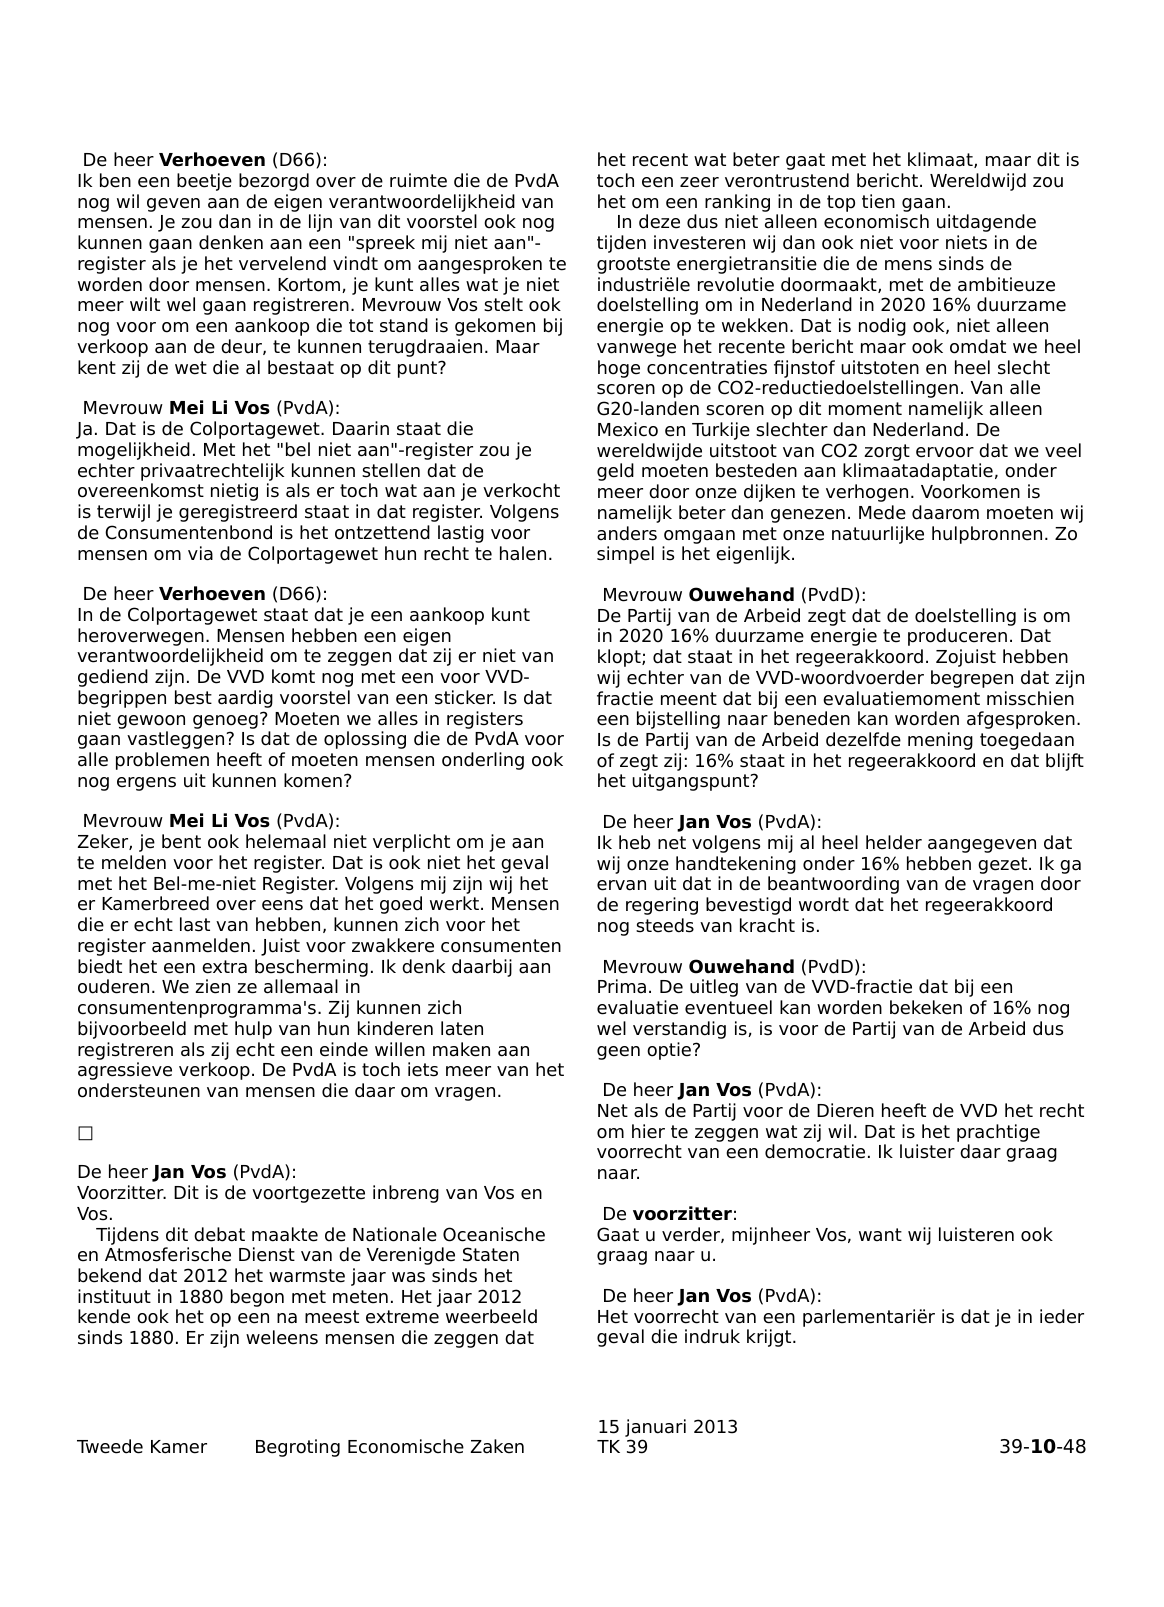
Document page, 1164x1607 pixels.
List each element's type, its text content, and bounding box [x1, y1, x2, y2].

text De heer Verhoeven (D66): [77, 584, 567, 605]
text De heer Jan Vos (PvdA): [596, 1080, 1087, 1101]
text Mevrouw Mei Li Vos (PvdA): [77, 398, 567, 419]
text Voorzitter. Dit is de voortgezette inbreng van Vos en Vos. [77, 1183, 567, 1224]
text De heer Jan Vos (PvdA): [596, 812, 1087, 833]
text De heer Jan Vos (PvdA): [77, 1162, 567, 1183]
text De voorzitter: [596, 1204, 1087, 1224]
text In de Colportagewet staat dat je een aankoop kunt heroverwegen. Mensen hebben een eigen verantwoordelijkheid om te zeggen dat zij er niet van gediend zijn. De VVD komt nog met een voor VVD-begrippen best aardig voorstel van een sticker. Is dat niet gewoon genoeg? Moeten we alles in registers gaan vastleggen? Is dat de oplossing die de PvdA voor alle problemen heeft of moeten mensen onderling ook nog ergens uit kunnen komen? [77, 605, 567, 791]
text Net als de Partij voor de Dieren heeft de VVD het recht om hier te zeggen wat zij wil. Dat is het prachtige voorrecht van een democratie. Ik luister daar graag naar. [596, 1101, 1087, 1184]
text Zeker, je bent ook helemaal niet verplicht om je aan te melden voor het register. Dat is ook niet het geval met het Bel-me-niet Register. Volgens mij zijn wij het er Kamerbreed over eens dat het goed werkt. Mensen die er echt last van hebben, kunnen zich voor het register aanmelden. Juist voor zwakkere consumenten biedt het een extra bescherming. Ik denk daarbij aan ouderen. We zien ze allemaal in consumentenprogramma's. Zij kunnen zich bijvoorbeeld met hulp van hun kinderen laten registreren als zij echt een einde willen maken aan agressieve verkoop. De PvdA is toch iets meer van het ondersteunen van mensen die daar om vragen. [77, 832, 567, 1102]
text Het voorrecht van een parlementariër is dat je in ieder geval die indruk krijgt. [596, 1307, 1087, 1348]
text De heer Jan Vos (PvdA): [596, 1286, 1087, 1307]
text Mevrouw Mei Li Vos (PvdA): [77, 811, 567, 832]
text het recent wat beter gaat met het klimaat, maar dit is toch een zeer verontrustend bericht. Wereldwijd zou het om een ranking in de top tien gaan. [596, 150, 1087, 212]
text De Partij van de Arbeid zegt dat de doelstelling is om in 2020 16% duurzame energie te produceren. Dat klopt; dat staat in het regeerakkoord. Zojuist hebben wij echter van de VVD-woordvoerder begrepen dat zijn fractie meent dat bij een evaluatiemoment misschien een bijstelling naar beneden kan worden afgesproken. Is de Partij van de Arbeid dezelfde mening toegedaan of zegt zij: 16% staat in het regeerakkoord en dat blijft het uitgangspunt? [596, 606, 1087, 792]
text Prima. De uitleg van de VVD-fractie dat bij een evaluatie eventueel kan worden bekeken of 16% nog wel verstandig is, is voor de Partij van de Arbeid dus geen optie? [596, 977, 1087, 1060]
text Ja. Dat is de Colportagewet. Daarin staat die mogelijkheid. Met het "bel niet aan"-register zou je echter privaatrechtelijk kunnen stellen dat de overeenkomst nietig is als er toch wat aan je verkocht is terwijl je geregistreerd staat in dat register. Volgens de Consumentenbond is het ontzettend lastig voor mensen om via de Colportagewet hun recht te halen. [77, 419, 567, 564]
text De heer Verhoeven (D66): [77, 150, 567, 171]
text Ik ben een beetje bezorgd over de ruimte die de PvdA nog wil geven aan de eigen verantwoordelijkheid van mensen. Je zou dan in de lijn van dit voorstel ook nog kunnen gaan denken aan een "spreek mij niet aan"-register als je het vervelend vindt om aangesproken te worden door mensen. Kortom, je kunt alles wat je niet meer wilt wel gaan registreren. Mevrouw Vos stelt ook nog voor om een aankoop die tot stand is gekomen bij verkoop aan de deur, te kunnen terugdraaien. Maar kent zij de wet die al bestaat op dit punt? [77, 171, 567, 378]
text □ [77, 1122, 567, 1142]
text Ik heb net volgens mij al heel helder aangegeven dat wij onze handtekening onder 16% hebben gezet. Ik ga ervan uit dat in de beantwoording van de vragen door de regering bevestigd wordt dat het regeerakkoord nog steeds van kracht is. [596, 833, 1087, 936]
text Mevrouw Ouwehand (PvdD): [596, 585, 1087, 606]
text In deze dus niet alleen economisch uitdagende tijden investeren wij dan ook niet voor niets in de grootste energietransitie die de mens sinds de industriële revolutie doormaakt, met de ambitieuze doelstelling om in Nederland in 2020 16% duurzame energie op te wekken. Dat is nodig ook, niet alleen vanwege het recente bericht maar ook omdat we heel hoge concentraties fijnstof uitstoten en heel slecht scoren op de CO2-reductiedoelstellingen. Van alle G20-landen scoren op dit moment namelijk alleen Mexico en Turkije slechter dan Nederland. De wereldwijde uitstoot van CO2 zorgt ervoor dat we veel geld moeten besteden aan klimaatadaptatie, onder meer door onze dijken te verhogen. Voorkomen is namelijk beter dan genezen. Mede daarom moeten wij anders omgaan met onze natuurlijke hulpbronnen. Zo simpel is het eigenlijk. [596, 212, 1087, 565]
text Mevrouw Ouwehand (PvdD): [596, 956, 1087, 977]
text Tijdens dit debat maakte de Nationale Oceanische en Atmosferische Dienst van de Verenigde Staten bekend dat 2012 het warmste jaar was sinds het instituut in 1880 begon met meten. Het jaar 2012 kende ook het op een na meest extreme weerbeeld sinds 1880. Er zijn weleens mensen die zeggen dat [77, 1224, 567, 1349]
text Gaat u verder, mijnheer Vos, want wij luisteren ook graag naar u. [596, 1224, 1087, 1266]
